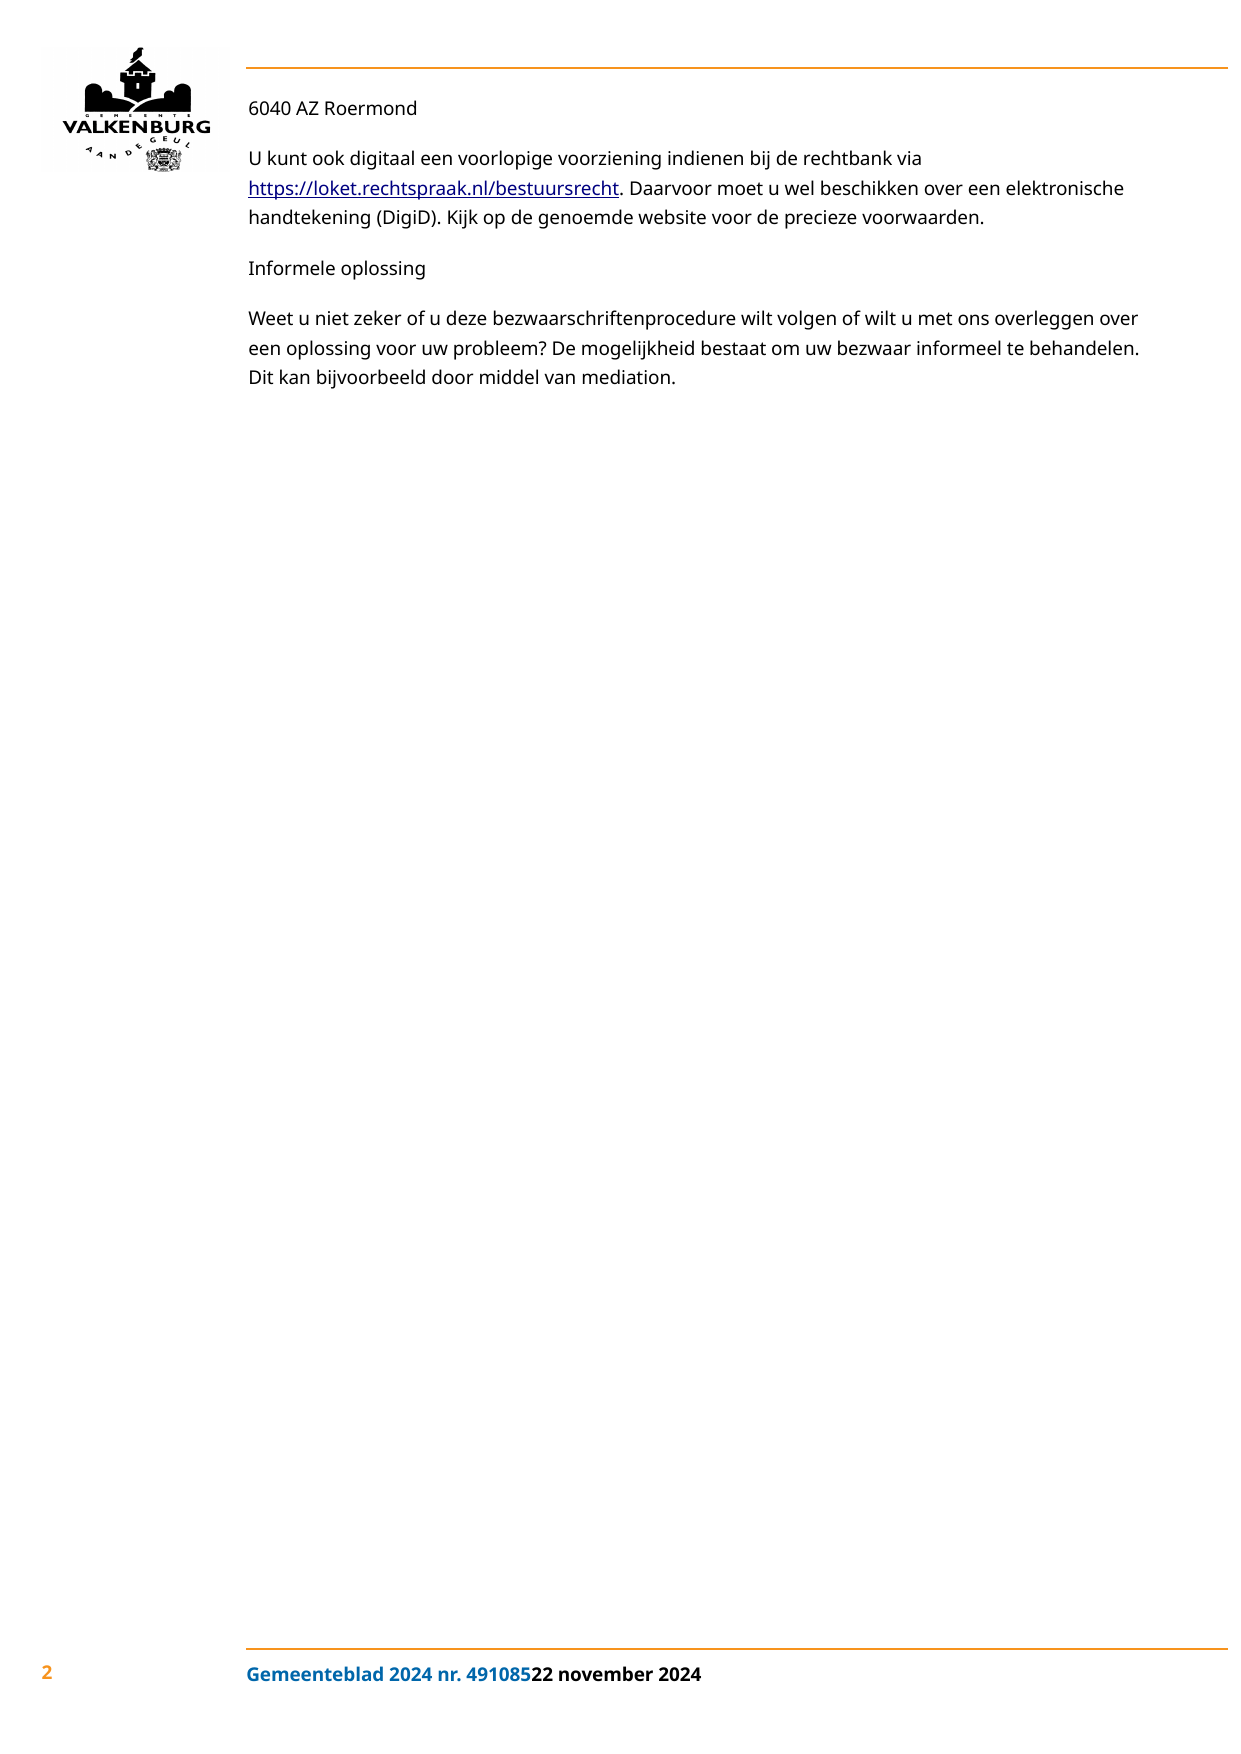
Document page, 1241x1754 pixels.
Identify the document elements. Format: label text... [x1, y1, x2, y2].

text Informele oplossing [248, 255, 1152, 281]
text U kunt ook digitaal een voorlopige voorziening indienen bij de rechtbank via https://loket.rechtspraak.nl/bestuursrecht. Daarvoor moet u wel beschikken over een elektronische handtekening (DigiD). Kijk op de genoemde website voor de precieze voorwaarden. [248, 145, 1152, 230]
text Weet u niet zeker of u deze bezwaarschriftenprocedure wilt volgen of wilt u met ons overleggen over een oplossing voor uw probleem? De mogelijkheid bestaat om uw bezwaar informeel te behandelen. Dit kan bijvoorbeeld door middel van mediation. [248, 305, 1152, 390]
text 6040 AZ Roermond [248, 95, 1152, 121]
picture [41, 47, 231, 172]
